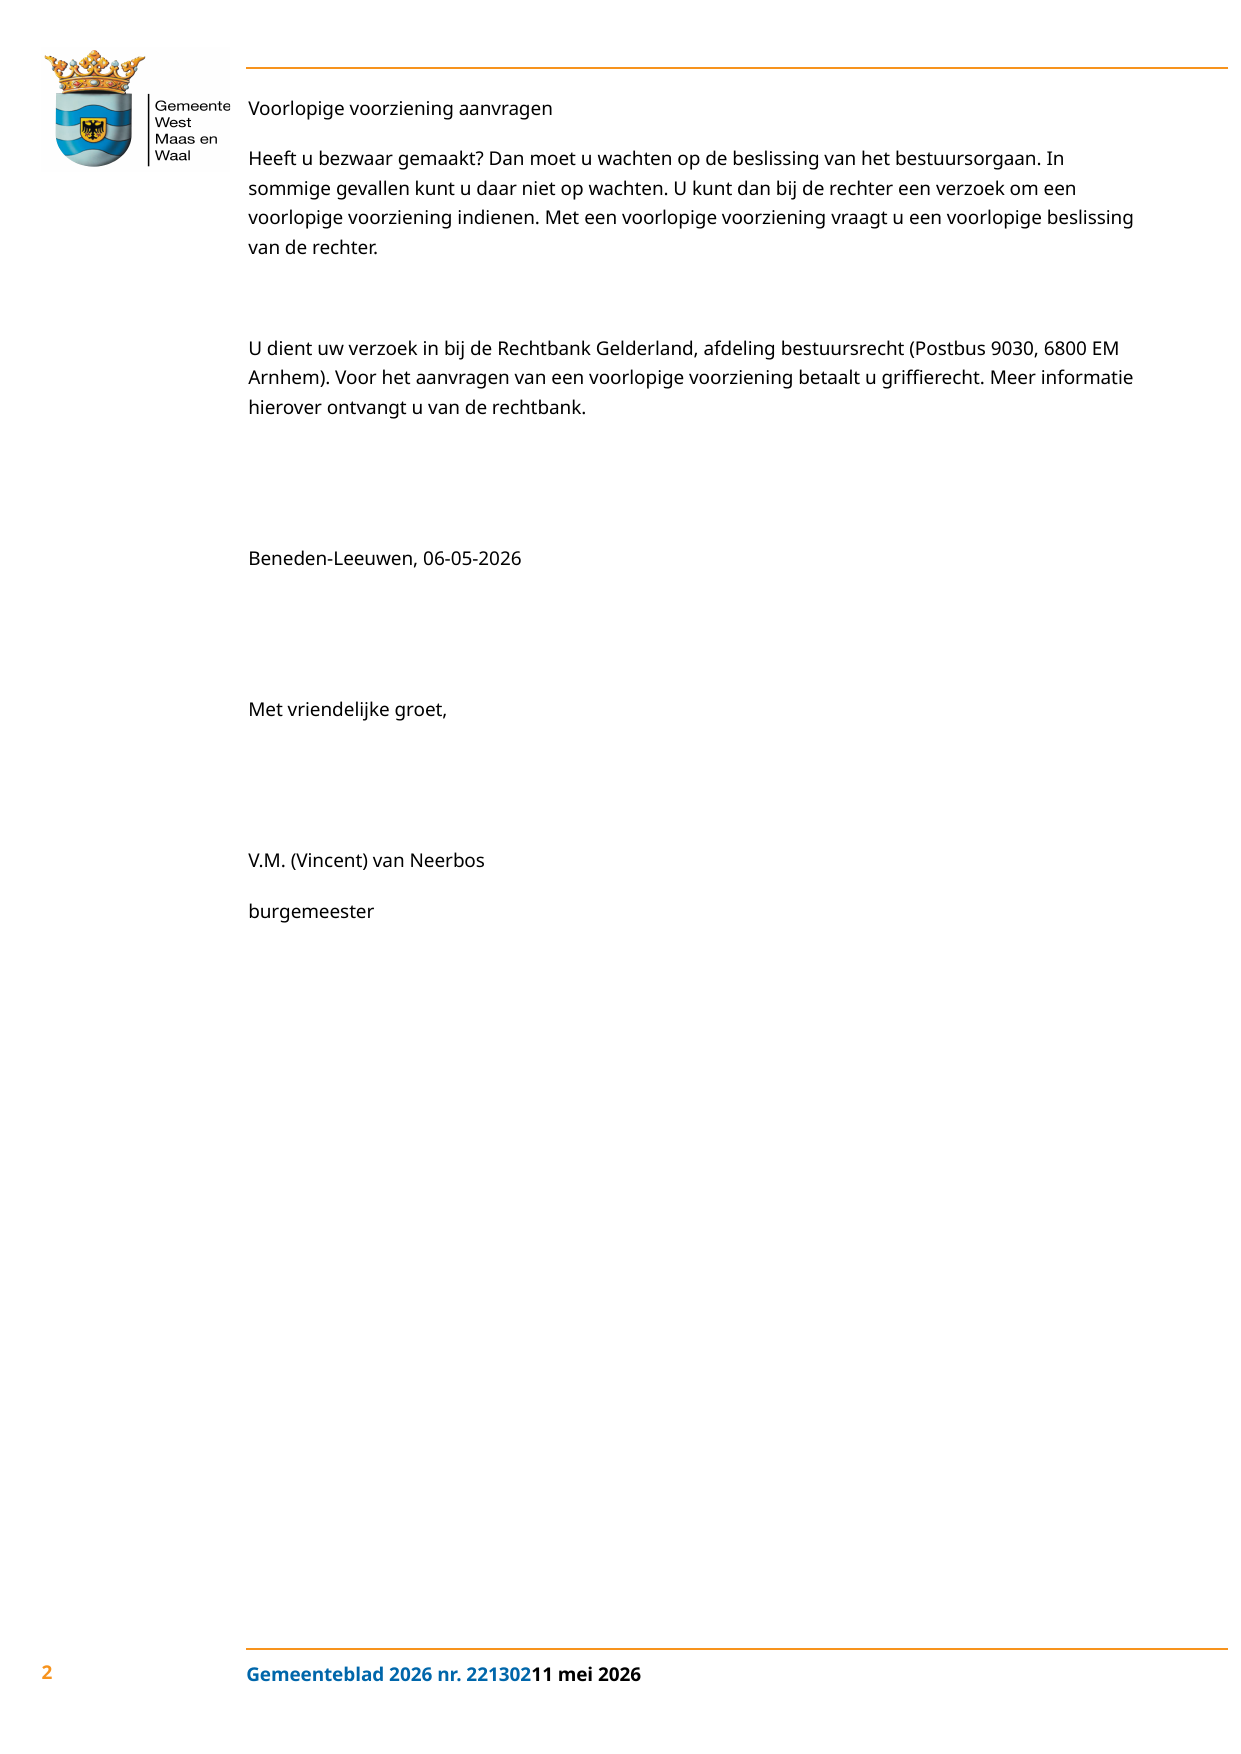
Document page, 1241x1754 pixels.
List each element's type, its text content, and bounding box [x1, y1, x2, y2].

text V.M. (Vincent) van Neerbos [248, 848, 1152, 873]
picture [41, 47, 231, 172]
text Met vriendelijke groet, [248, 696, 1152, 722]
text Heeft u bezwaar gemaakt? Dan moet u wachten op de beslissing van het bestuursorgaan. In sommige gevallen kunt u daar niet op wachten. U kunt dan bij de rechter een verzoek om een voorlopige voorziening indienen. Met een voorlopige voorziening vraagt u een voorlopige beslissing van de rechter. [248, 145, 1152, 260]
text burgemeester [248, 898, 1152, 924]
text Voorlopige voorziening aanvragen [248, 95, 1152, 121]
text Beneden-Leeuwen, 06-05-2026 [248, 545, 1152, 571]
text U dient uw verzoek in bij de Rechtbank Gelderland, afdeling bestuursrecht (Postbus 9030, 6800 EM Arnhem). Voor het aanvragen van een voorlopige voorziening betaalt u griffierecht. Meer informatie hierover ontvangt u van de rechtbank. [248, 335, 1152, 420]
